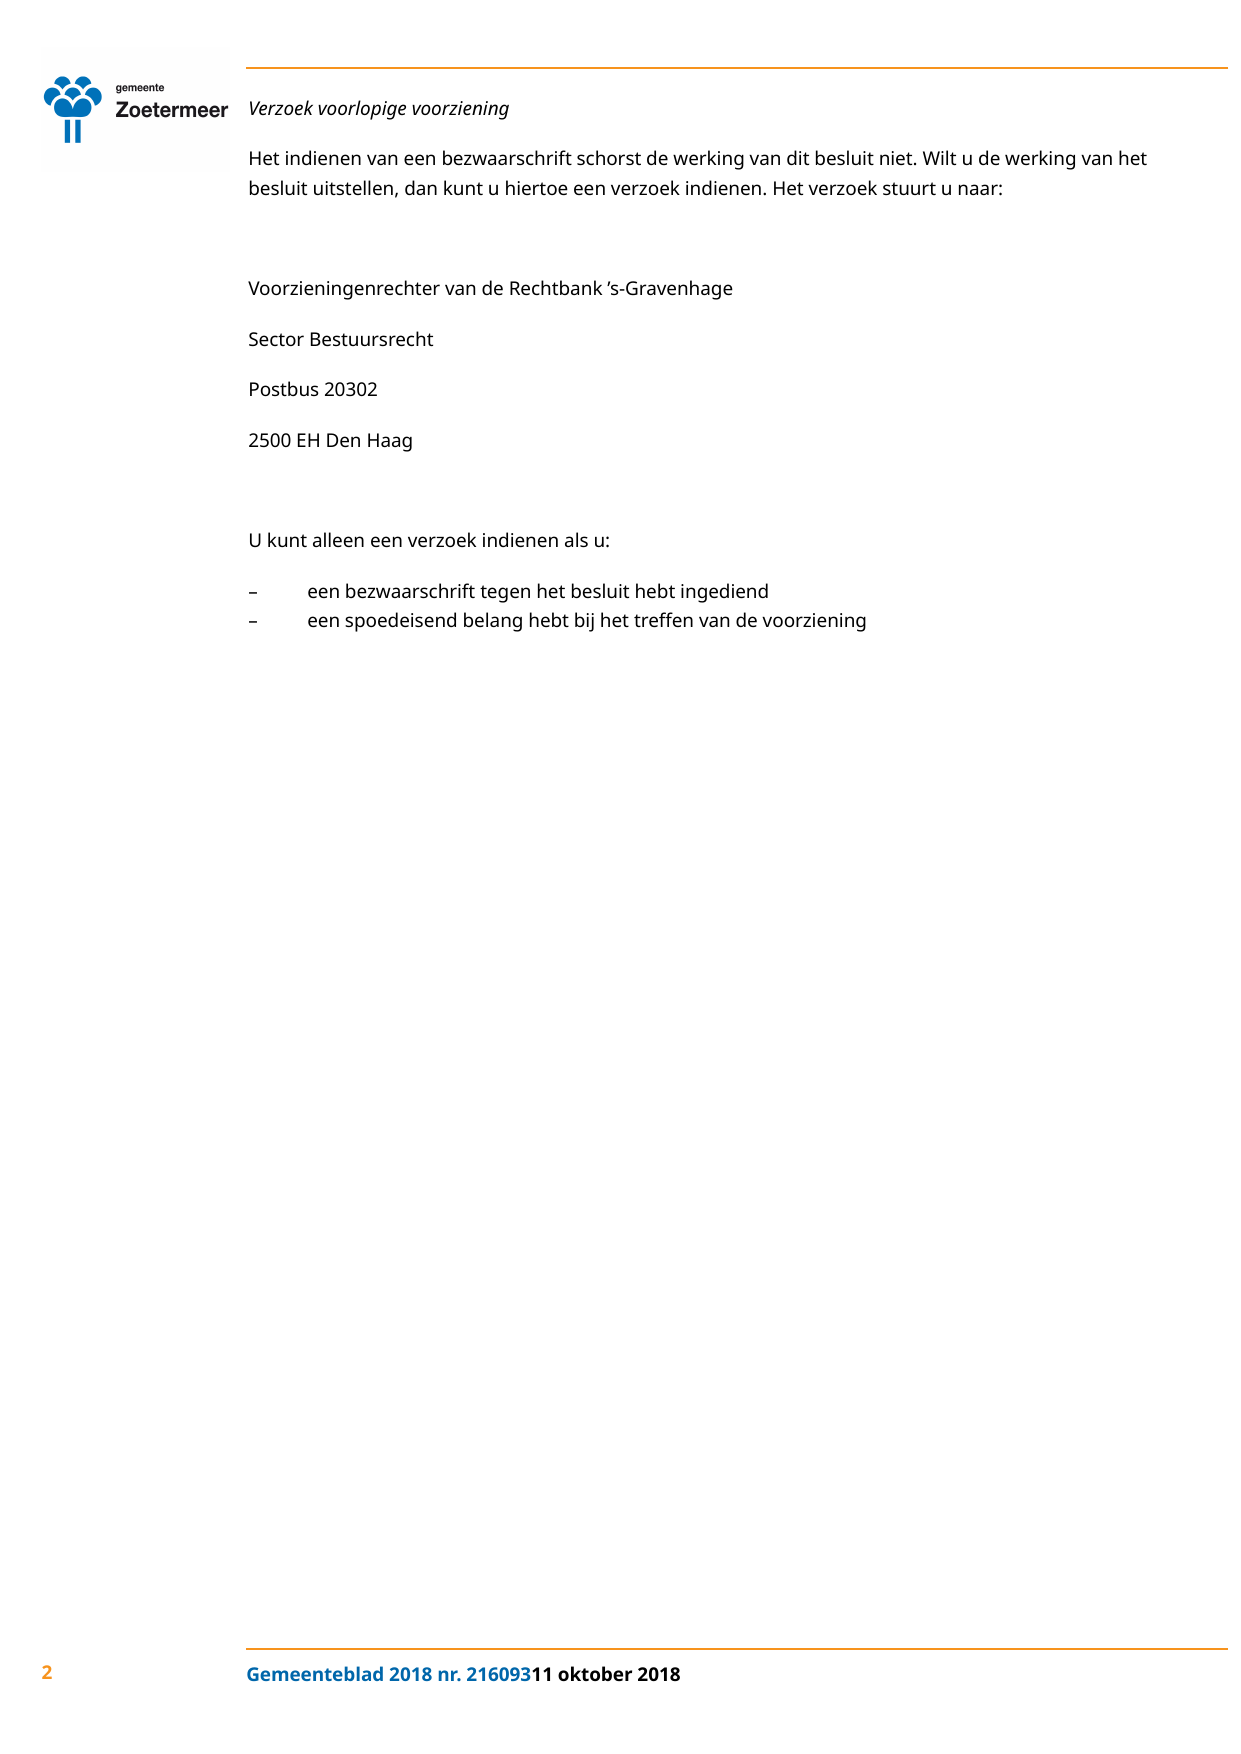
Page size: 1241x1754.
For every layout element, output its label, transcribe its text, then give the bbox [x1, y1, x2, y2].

text Voorzieningenrechter van de Rechtbank ’s-Gravenhage [248, 276, 1152, 301]
text 2500 EH Den Haag [248, 427, 1152, 453]
list een spoedeisend belang hebt bij het treffen van de voorziening [248, 608, 1152, 633]
list een bezwaarschrift tegen het besluit hebt ingediend [248, 578, 1152, 604]
text Postbus 20302 [248, 376, 1152, 402]
text Sector Bestuursrecht [248, 326, 1152, 352]
picture [41, 47, 231, 172]
text U kunt alleen een verzoek indienen als u: [248, 528, 1152, 553]
text Het indienen van een bezwaarschrift schorst de werking van dit besluit niet. Wilt u de werking van het besluit uitstellen, dan kunt u hiertoe een verzoek indienen. Het verzoek stuurt u naar: [248, 145, 1152, 201]
text Verzoek voorlopige voorziening [248, 95, 1152, 121]
